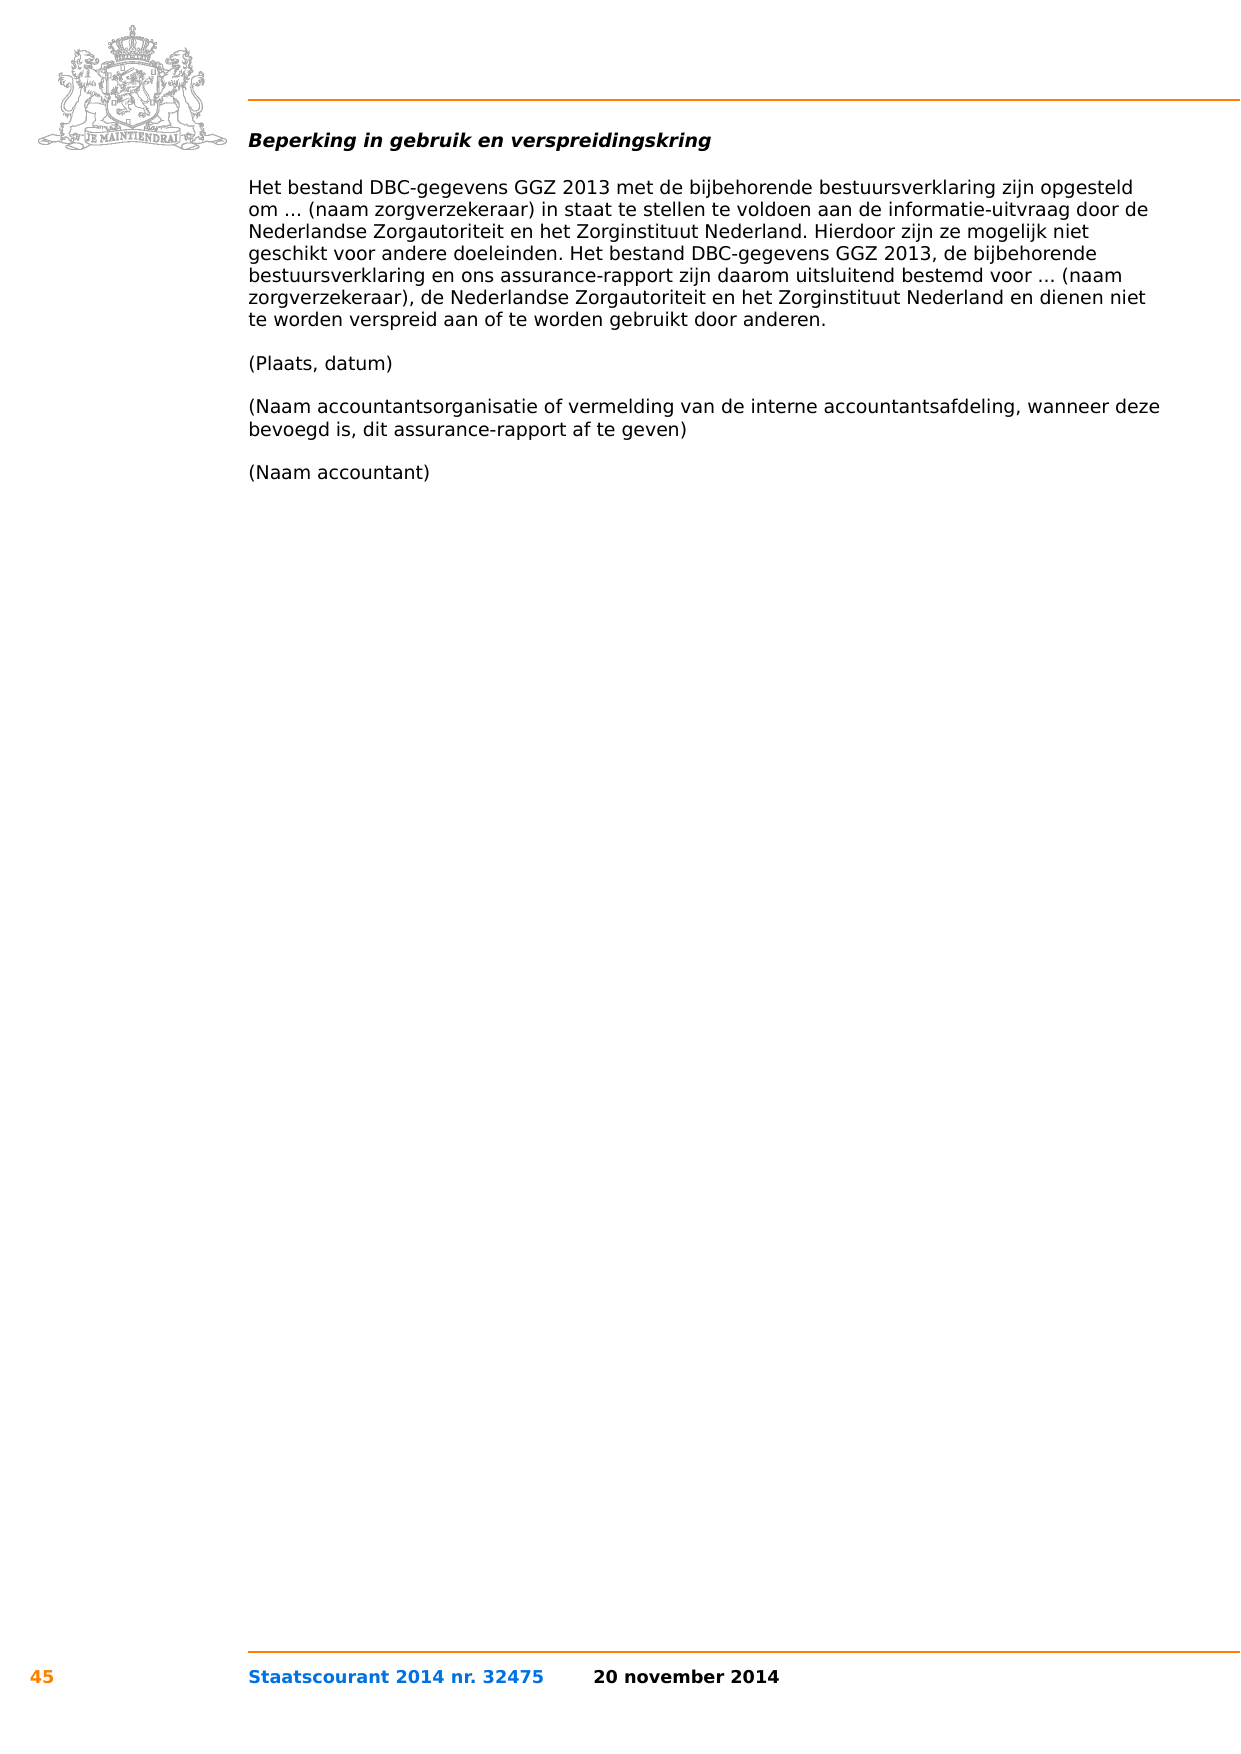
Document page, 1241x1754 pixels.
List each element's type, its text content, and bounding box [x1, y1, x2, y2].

picture [38, 25, 227, 150]
text (Naam accountant) [248, 462, 1163, 484]
subtitle Beperking in gebruik en verspreidingskring [248, 130, 1163, 152]
text (Plaats, datum) [248, 353, 1163, 374]
text Het bestand DBC-gegevens GGZ 2013 met de bijbehorende bestuursverklaring zijn opgesteld om ... (naam zorgverzekeraar) in staat te stellen te voldoen aan de informatie-uitvraag door de Nederlandse Zorgautoriteit en het Zorginstituut Nederland. Hierdoor zijn ze mogelijk niet geschikt voor andere doeleinden. Het bestand DBC-gegevens GGZ 2013, de bijbehorende bestuursverklaring en ons assurance-rapport zijn daarom uitsluitend bestemd voor ... (naam zorgverzekeraar), de Nederlandse Zorgautoriteit en het Zorginstituut Nederland en dienen niet te worden verspreid aan of te worden gebruikt door anderen. [248, 177, 1163, 331]
text (Naam accountantsorganisatie of vermelding van de interne accountantsafdeling, wanneer deze bevoegd is, dit assurance-rapport af te geven) [248, 396, 1163, 440]
